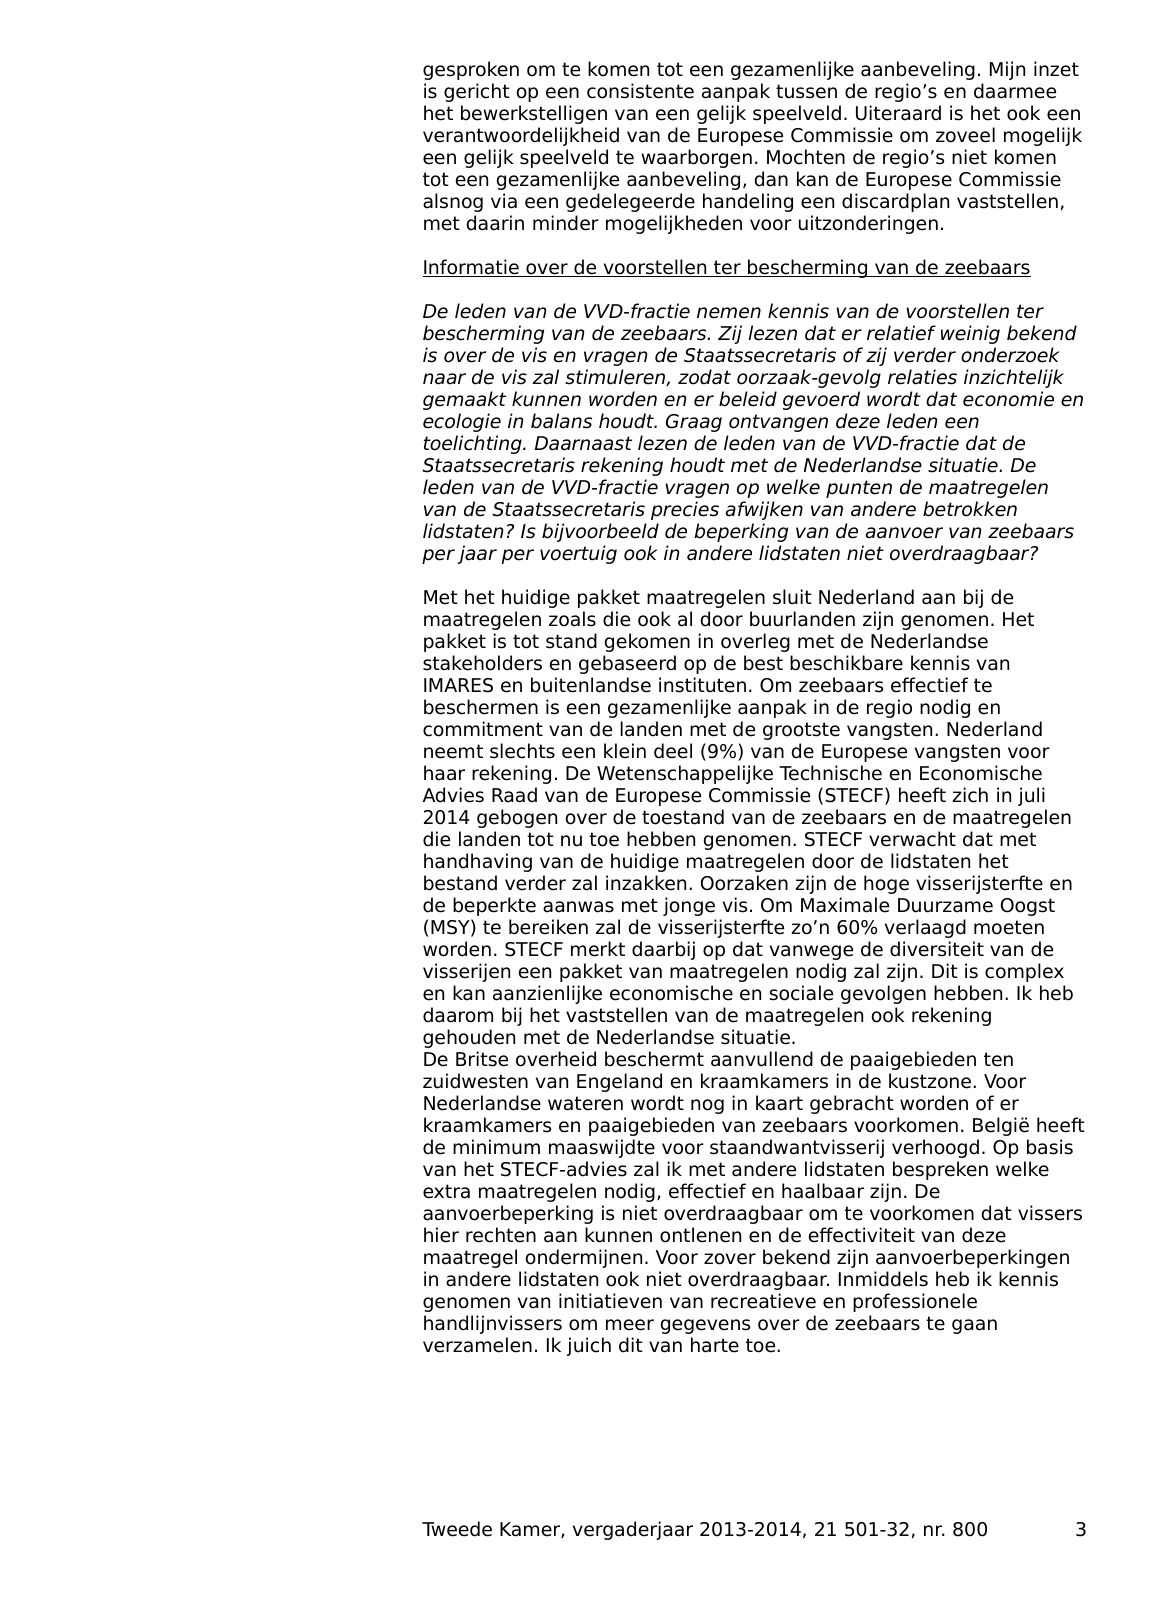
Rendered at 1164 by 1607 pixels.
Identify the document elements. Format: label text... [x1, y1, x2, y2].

text De leden van de VVD-fractie nemen kennis van de voorstellen ter bescherming van de zeebaars. Zij lezen dat er relatief weinig bekend is over de vis en vragen de Staatssecretaris of zij verder onderzoek naar de vis zal stimuleren, zodat oorzaak-gevolg relaties inzichtelijk gemaakt kunnen worden en er beleid gevoerd wordt dat economie en ecologie in balans houdt. Graag ontvangen deze leden een toelichting. Daarnaast lezen de leden van de VVD-fractie dat de Staatssecretaris rekening houdt met de Nederlandse situatie. De leden van de VVD-fractie vragen op welke punten de maatregelen van de Staatssecretaris precies afwijken van andere betrokken lidstaten? Is bijvoorbeeld de beperking van de aanvoer van zeebaars per jaar per voertuig ook in andere lidstaten niet overdraagbaar? [422, 301, 1087, 565]
text De Britse overheid beschermt aanvullend de paaigebieden ten zuidwesten van Engeland en kraamkamers in de kustzone. Voor Nederlandse wateren wordt nog in kaart gebracht worden of er kraamkamers en paaigebieden van zeebaars voorkomen. België heeft de minimum maaswijdte voor staandwantvisserij verhoogd. Op basis van het STECF-advies zal ik met andere lidstaten bespreken welke extra maatregelen nodig, effectief en haalbaar zijn. De aanvoerbeperking is niet overdraagbaar om te voorkomen dat vissers hier rechten aan kunnen ontlenen en de effectiviteit van deze maatregel ondermijnen. Voor zover bekend zijn aanvoerbeperkingen in andere lidstaten ook niet overdraagbaar. Inmiddels heb ik kennis genomen van initiatieven van recreatieve en professionele handlijnvissers om meer gegevens over de zeebaars te gaan verzamelen. Ik juich dit van harte toe. [422, 1049, 1087, 1356]
subtitle Informatie over de voorstellen ter bescherming van de zeebaars [422, 257, 1087, 279]
text gesproken om te komen tot een gezamenlijke aanbeveling. Mijn inzet is gericht op een consistente aanpak tussen de regio’s en daarmee het bewerkstelligen van een gelijk speelveld. Uiteraard is het ook een verantwoordelijkheid van de Europese Commissie om zoveel mogelijk een gelijk speelveld te waarborgen. Mochten de regio’s niet komen tot een gezamenlijke aanbeveling, dan kan de Europese Commissie alsnog via een gedelegeerde handeling een discardplan vaststellen, met daarin minder mogelijkheden voor uitzonderingen. [422, 59, 1087, 235]
text Met het huidige pakket maatregelen sluit Nederland aan bij de maatregelen zoals die ook al door buurlanden zijn genomen. Het pakket is tot stand gekomen in overleg met de Nederlandse stakeholders en gebaseerd op de best beschikbare kennis van IMARES en buitenlandse instituten. Om zeebaars effectief te beschermen is een gezamenlijke aanpak in de regio nodig en commitment van de landen met de grootste vangsten. Nederland neemt slechts een klein deel (9%) van de Europese vangsten voor haar rekening. De Wetenschappelijke Technische en Economische Advies Raad van de Europese Commissie (STECF) heeft zich in juli 2014 gebogen over de toestand van de zeebaars en de maatregelen die landen tot nu toe hebben genomen. STECF verwacht dat met handhaving van de huidige maatregelen door de lidstaten het bestand verder zal inzakken. Oorzaken zijn de hoge visserijsterfte en de beperkte aanwas met jonge vis. Om Maximale Duurzame Oogst (MSY) te bereiken zal de visserijsterfte zo’n 60% verlaagd moeten worden. STECF merkt daarbij op dat vanwege de diversiteit van de visserijen een pakket van maatregelen nodig zal zijn. Dit is complex en kan aanzienlijke economische en sociale gevolgen hebben. Ik heb daarom bij het vaststellen van de maatregelen ook rekening gehouden met de Nederlandse situatie. [422, 587, 1087, 1049]
